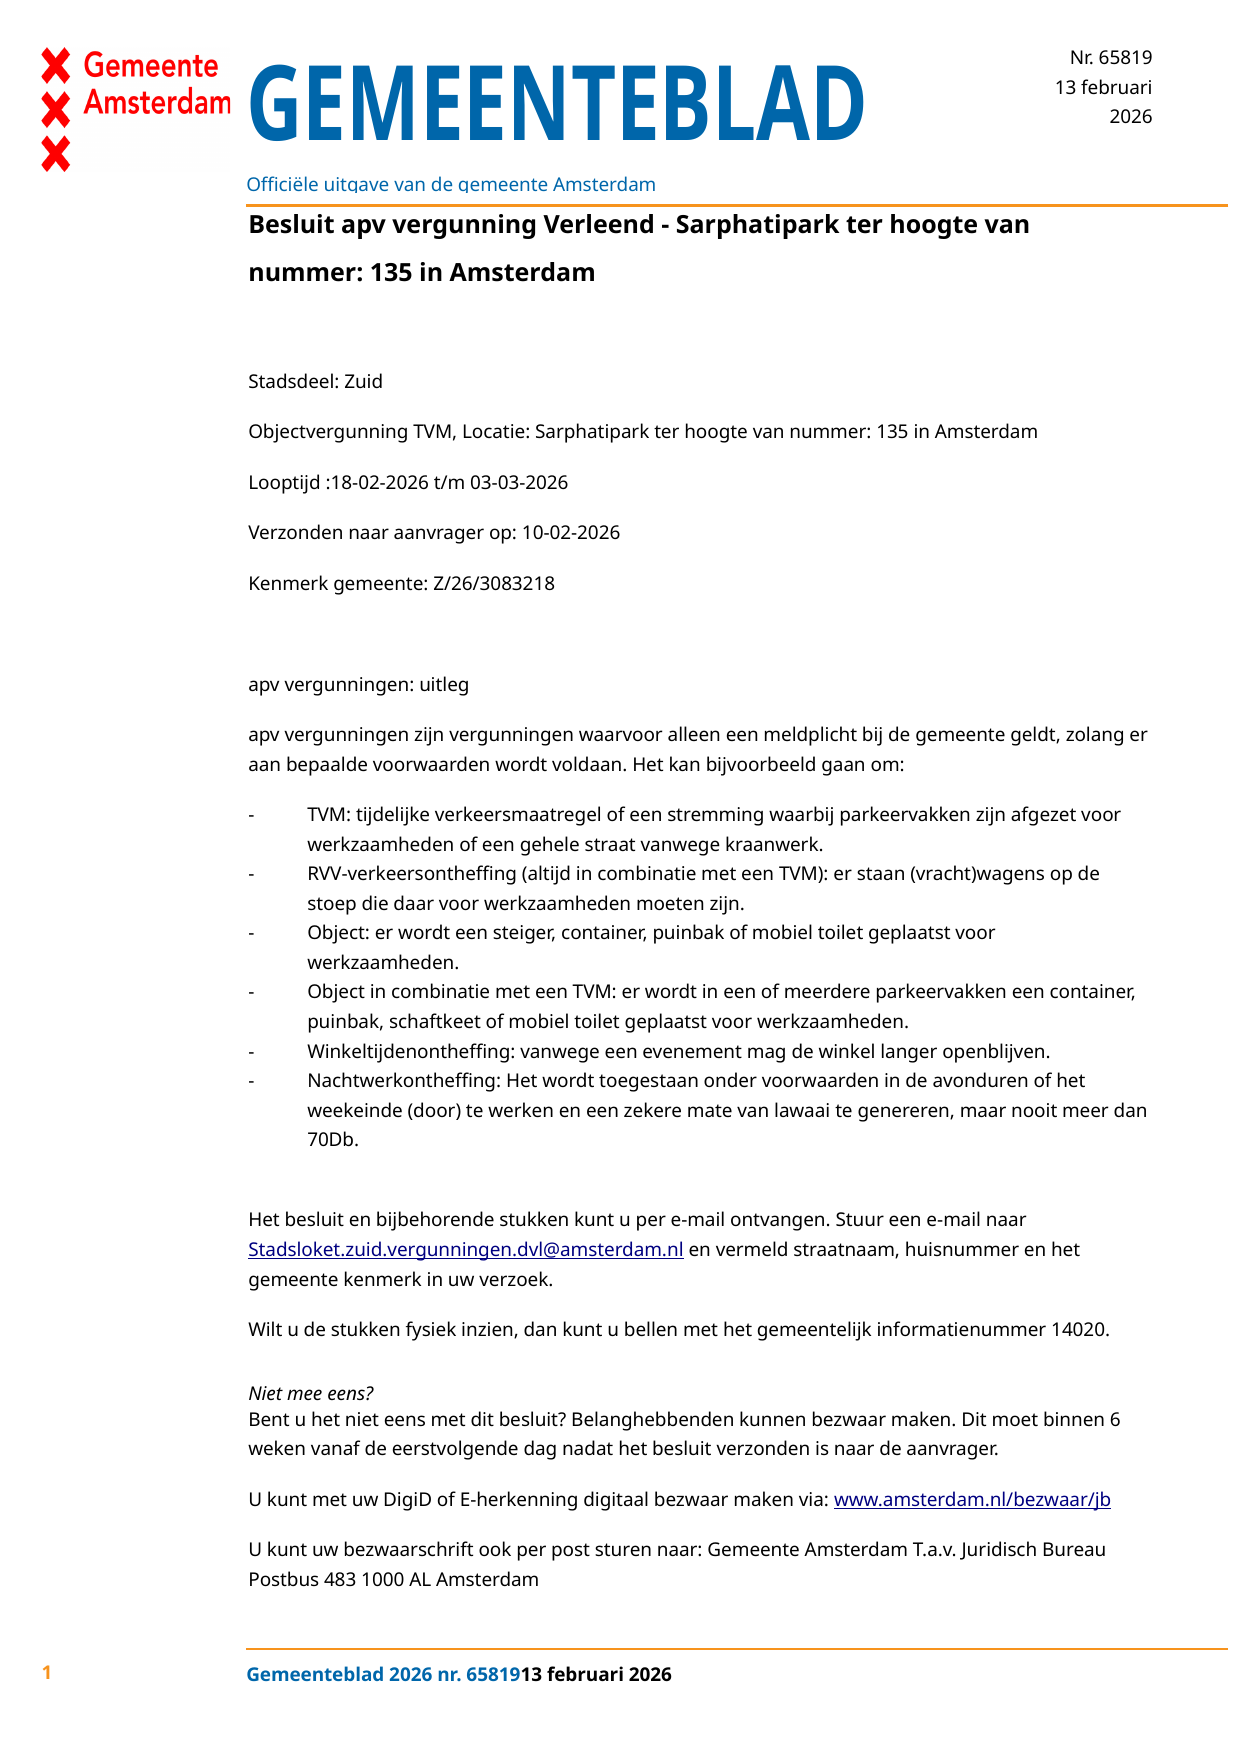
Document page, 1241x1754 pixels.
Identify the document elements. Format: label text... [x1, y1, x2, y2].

list TVM: tijdelijke verkeersmaatregel of een stremming waarbij parkeervakken zijn afgezet voor werkzaamheden of een gehele straat vanwege kraanwerk. [248, 801, 1152, 857]
text Objectvergunning TVM, Locatie: Sarphatipark ter hoogte van nummer: 135 in Amsterdam [248, 419, 1152, 444]
text apv vergunningen zijn vergunningen waarvoor alleen een meldplicht bij de gemeente geldt, zolang er aan bepaalde voorwaarden wordt voldaan. Het kan bijvoorbeeld gaan om: [248, 721, 1152, 777]
picture [41, 47, 231, 172]
text Bent u het niet eens met dit besluit? Belanghebbenden kunnen bezwaar maken. Dit moet binnen 6 weken vanaf de eerstvolgende dag nadat het besluit verzonden is naar de aanvrager. [248, 1406, 1152, 1461]
text Kenmerk gemeente: Z/26/3083218 [248, 570, 1152, 596]
list Winkeltijdenontheffing: vanwege een evenement mag de winkel langer openblijven. [248, 1038, 1152, 1064]
text Verzonden naar aanvrager op: 10-02-2026 [248, 519, 1152, 545]
text Wilt u de stukken fysiek inzien, dan kunt u bellen met het gemeentelijk informatienummer 14020. [248, 1316, 1152, 1342]
text apv vergunningen: uitleg [248, 671, 1152, 697]
text U kunt uw bezwaarschrift ook per post sturen naar: Gemeente Amsterdam T.a.v. Juridisch Bureau Postbus 483 1000 AL Amsterdam [248, 1536, 1152, 1592]
text Het besluit en bijbehorende stukken kunt u per e-mail ontvangen. Stuur een e-mail naar Stadsloket.zuid.vergunningen.dvl@amsterdam.nl en vermeld straatnaam, huisnummer en het gemeente kenmerk in uw verzoek. [248, 1207, 1152, 1292]
list Object: er wordt een steiger, container, puinbak of mobiel toilet geplaatst voor werkzaamheden. [248, 919, 1152, 975]
list Nachtwerkontheffing: Het wordt toegestaan onder voorwaarden in de avonduren of het weekeinde (door) te werken en een zekere mate van lawaai te genereren, maar nooit meer dan 70Db. [248, 1067, 1152, 1152]
text Besluit apv vergunning Verleend - Sarphatipark ter hoogte van nummer: 135 in Amsterdam [248, 207, 1152, 288]
text Looptijd :18-02-2026 t/m 03-03-2026 [248, 469, 1152, 495]
text U kunt met uw DigiD of E-herkenning digitaal bezwaar maken via: www.amsterdam.nl/bezwaar/jb [248, 1486, 1152, 1512]
text Stadsdeel: Zuid [248, 368, 1152, 394]
list Object in combinatie met een TVM: er wordt in een of meerdere parkeervakken een container, puinbak, schaftkeet of mobiel toilet geplaatst voor werkzaamheden. [248, 979, 1152, 1034]
list RVV-verkeersontheffing (altijd in combinatie met een TVM): er staan (vracht)wagens op de stoep die daar voor werkzaamheden moeten zijn. [248, 860, 1152, 916]
text Niet mee eens? [248, 1380, 1152, 1406]
